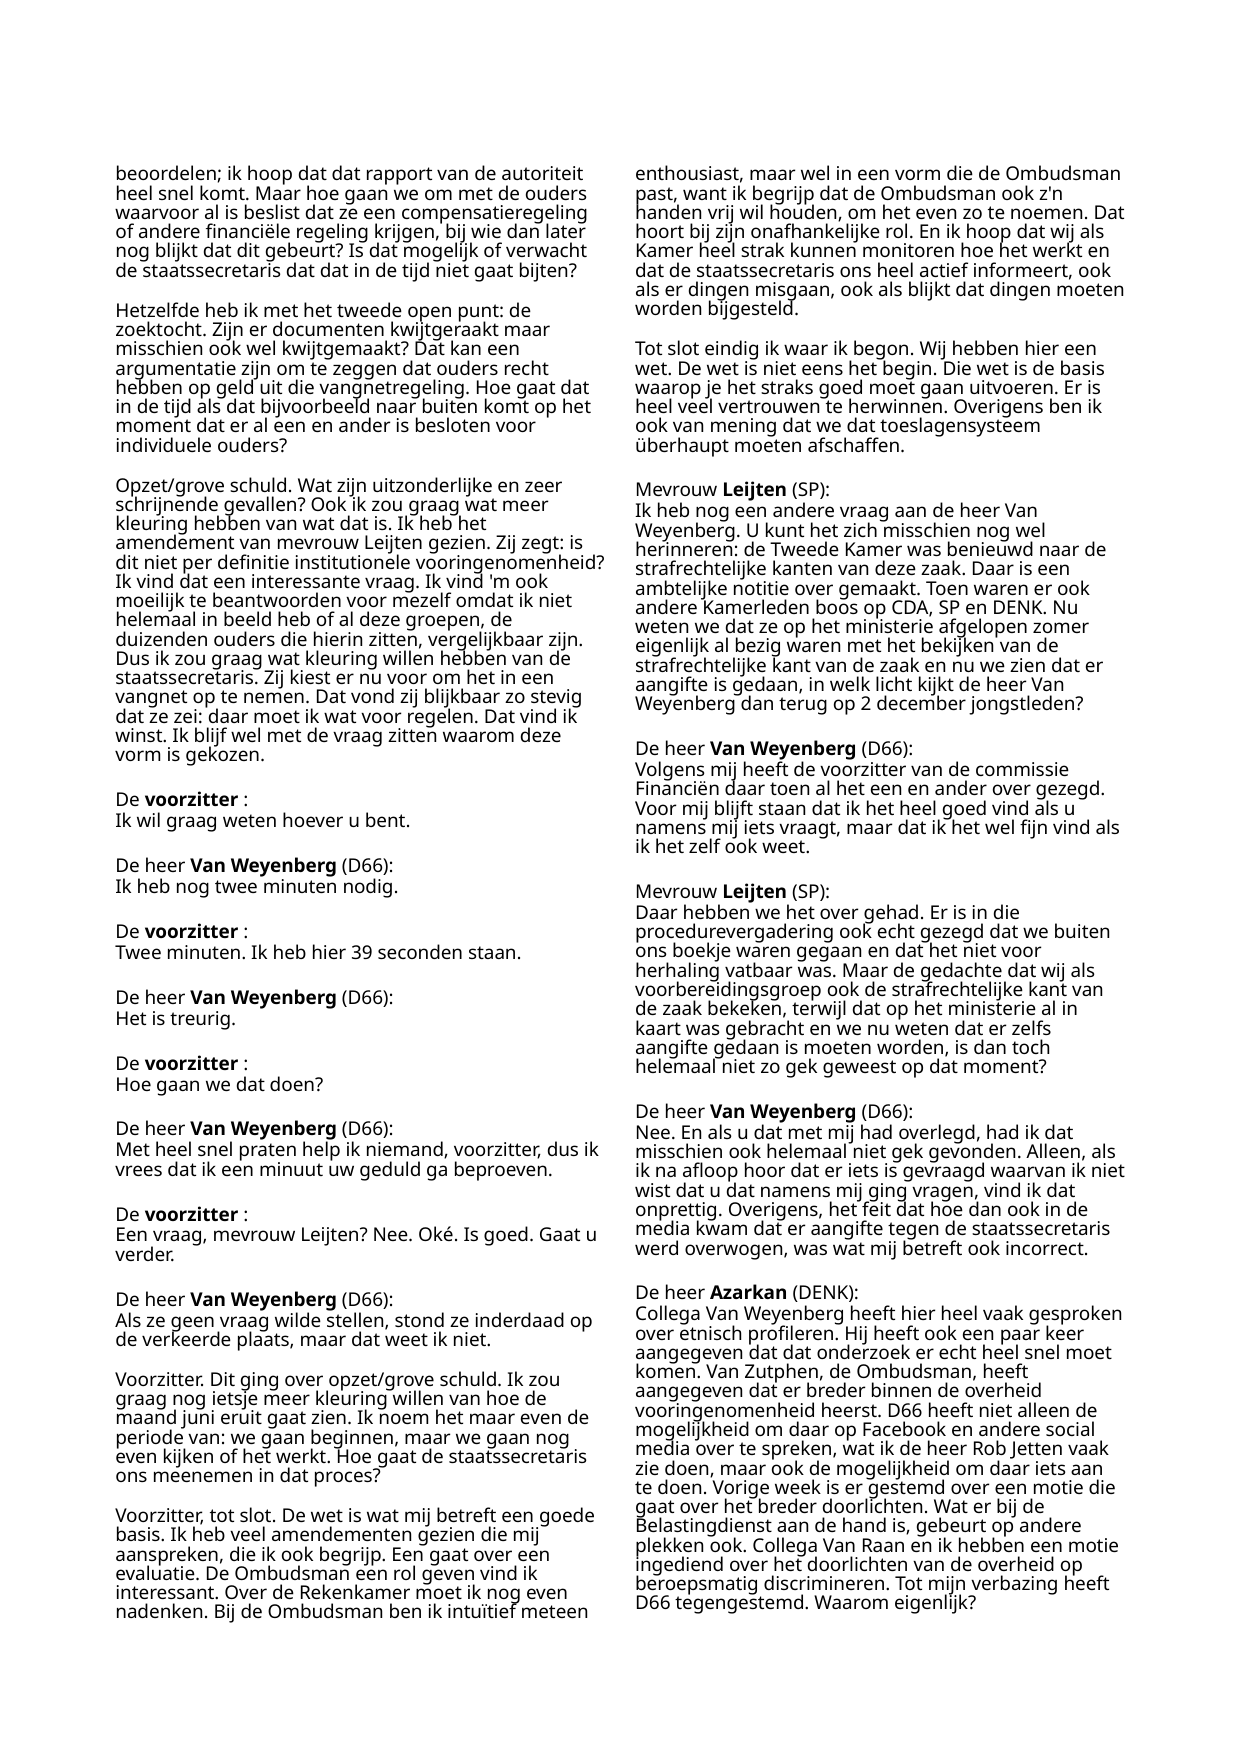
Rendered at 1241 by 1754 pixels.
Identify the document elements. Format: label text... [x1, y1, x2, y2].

text Hoe gaan we dat doen? [115, 1076, 605, 1095]
text Nee. En als u dat met mij had overlegd, had ik dat misschien ook helemaal niet gek gevonden. Alleen, als ik na afloop hoor dat er iets is gevraagd waarvan ik niet wist dat u dat namens mij ging vragen, vind ik dat onprettig. Overigens, het feit dat hoe dan ook in de media kwam dat er aangifte tegen de staatssecretaris werd overwogen, was wat mij betreft ook incorrect. [635, 1124, 1125, 1259]
text Tot slot eindig ik waar ik begon. Wij hebben hier een wet. De wet is niet eens het begin. Die wet is de basis waarop je het straks goed moet gaan uitvoeren. Er is heel veel vertrouwen te herwinnen. Overigens ben ik ook van mening dat we dat toeslagensysteem überhaupt moeten afschaffen. [635, 340, 1125, 456]
text De heer Van Weyenberg (D66): [115, 984, 605, 1010]
text Mevrouw Leijten (SP): [635, 477, 1125, 502]
text De heer Van Weyenberg (D66): [115, 852, 605, 878]
text De heer Azarkan (DENK): [635, 1279, 1125, 1305]
text De heer Van Weyenberg (D66): [635, 1098, 1125, 1124]
text Hetzelfde heb ik met het tweede open punt: de zoektocht. Zijn er documenten kwijtgeraakt maar misschien ook wel kwijtgemaakt? Dat kan een argumentatie zijn om te zeggen dat ouders recht hebben op geld uit die vangnetregeling. Hoe gaat dat in de tijd als dat bijvoorbeeld naar buiten komt op het moment dat er al een en ander is besloten voor individuele ouders? [115, 302, 605, 456]
text Ik heb nog twee minuten nodig. [115, 878, 605, 897]
text Daar hebben we het over gehad. Er is in die procedurevergadering ook echt gezegd dat we buiten ons boekje waren gegaan en dat het niet voor herhaling vatbaar was. Maar de gedachte dat wij als voorbereidingsgroep ook de strafrechtelijke kant van de zaak bekeken, terwijl dat op het ministerie al in kaart was gebracht en we nu weten dat er zelfs aangifte gedaan is moeten worden, is dan toch helemaal niet zo gek geweest op dat moment? [635, 904, 1125, 1077]
text Opzet/grove schuld. Wat zijn uitzonderlijke en zeer schrijnende gevallen? Ook ik zou graag wat meer kleuring hebben van wat dat is. Ik heb het amendement van mevrouw Leijten gezien. Zij zegt: is dit niet per definitie institutionele vooringenomenheid? Ik vind dat een interessante vraag. Ik vind 'm ook moeilijk te beantwoorden voor mezelf omdat ik niet helemaal in beeld heb of al deze groepen, de duizenden ouders die hierin zitten, vergelijkbaar zijn. Dus ik zou graag wat kleuring willen hebben van de staatssecretaris. Zij kiest er nu voor om het in een vangnet op te nemen. Dat vond zij blijkbaar zo stevig dat ze zei: daar moet ik wat voor regelen. Dat vind ik winst. Ik blijf wel met de vraag zitten waarom deze vorm is gekozen. [115, 477, 605, 766]
text De voorzitter : [115, 918, 605, 944]
text Als ze geen vraag wilde stellen, stond ze inderdaad op de verkeerde plaats, maar dat weet ik niet. [115, 1312, 605, 1350]
text Mevrouw Leijten (SP): [635, 878, 1125, 904]
text De voorzitter : [115, 1201, 605, 1226]
text Ik wil graag weten hoever u bent. [115, 812, 605, 831]
text De heer Van Weyenberg (D66): [635, 735, 1125, 761]
text De heer Van Weyenberg (D66): [115, 1116, 605, 1141]
text Het is treurig. [115, 1010, 605, 1029]
text Met heel snel praten help ik niemand, voorzitter, dus ik vrees dat ik een minuut uw geduld ga beproeven. [115, 1141, 605, 1180]
text Twee minuten. Ik heb hier 39 seconden staan. [115, 944, 605, 963]
text De voorzitter : [115, 786, 605, 812]
text enthousiast, maar wel in een vorm die de Ombudsman past, want ik begrijp dat de Ombudsman ook z'n handen vrij wil houden, om het even zo te noemen. Dat hoort bij zijn onafhankelijke rol. En ik hoop dat wij als Kamer heel strak kunnen monitoren hoe het werkt en dat de staatssecretaris ons heel actief informeert, ook als er dingen misgaan, ook als blijkt dat dingen moeten worden bijgesteld. [635, 165, 1125, 319]
text Ik heb nog een andere vraag aan de heer Van Weyenberg. U kunt het zich misschien nog wel herinneren: de Tweede Kamer was benieuwd naar de strafrechtelijke kanten van deze zaak. Daar is een ambtelijke notitie over gemaakt. Toen waren er ook andere Kamerleden boos op CDA, SP en DENK. Nu weten we dat ze op het ministerie afgelopen zomer eigenlijk al bezig waren met het bekijken van de strafrechtelijke kant van de zaak en nu we zien dat er aangifte is gedaan, in welk licht kijkt de heer Van Weyenberg dan terug op 2 december jongstleden? [635, 502, 1125, 714]
text Voorzitter, tot slot. De wet is wat mij betreft een goede basis. Ik heb veel amendementen gezien die mij aanspreken, die ik ook begrijp. Een gaat over een evaluatie. De Ombudsman een rol geven vind ik interessant. Over de Rekenkamer moet ik nog even nadenken. Bij de Ombudsman ben ik intuïtief meteen [115, 1507, 605, 1623]
text Collega Van Weyenberg heeft hier heel vaak gesproken over etnisch profileren. Hij heeft ook een paar keer aangegeven dat dat onderzoek er echt heel snel moet komen. Van Zutphen, de Ombudsman, heeft aangegeven dat er breder binnen de overheid vooringenomenheid heerst. D66 heeft niet alleen de mogelijkheid om daar op Facebook en andere social media over te spreken, wat ik de heer Rob Jetten vaak zie doen, maar ook de mogelijkheid om daar iets aan te doen. Vorige week is er gestemd over een motie die gaat over het breder doorlichten. Wat er bij de Belastingdienst aan de hand is, gebeurt op andere plekken ook. Collega Van Raan en ik hebben een motie ingediend over het doorlichten van de overheid op beroepsmatig discrimineren. Tot mijn verbazing heeft D66 tegengestemd. Waarom eigenlijk? [635, 1305, 1125, 1614]
text Voorzitter. Dit ging over opzet/grove schuld. Ik zou graag nog ietsje meer kleuring willen van hoe de maand juni eruit gaat zien. Ik noem het maar even de periode van: we gaan beginnen, maar we gaan nog even kijken of het werkt. Hoe gaat de staatssecretaris ons meenemen in dat proces? [115, 1371, 605, 1486]
text Volgens mij heeft de voorzitter van de commissie Financiën daar toen al het een en ander over gezegd. Voor mij blijft staan dat ik het heel goed vind als u namens mij iets vraagt, maar dat ik het wel fijn vind als ik het zelf ook weet. [635, 761, 1125, 857]
text De voorzitter : [115, 1050, 605, 1076]
text beoordelen; ik hoop dat dat rapport van de autoriteit heel snel komt. Maar hoe gaan we om met de ouders waarvoor al is beslist dat ze een compensatieregeling of andere financiële regeling krijgen, bij wie dan later nog blijkt dat dit gebeurt? Is dat mogelijk of verwacht de staatssecretaris dat dat in de tijd niet gaat bijten? [115, 165, 605, 281]
text De heer Van Weyenberg (D66): [115, 1286, 605, 1312]
text Een vraag, mevrouw Leijten? Nee. Oké. Is goed. Gaat u verder. [115, 1226, 605, 1265]
